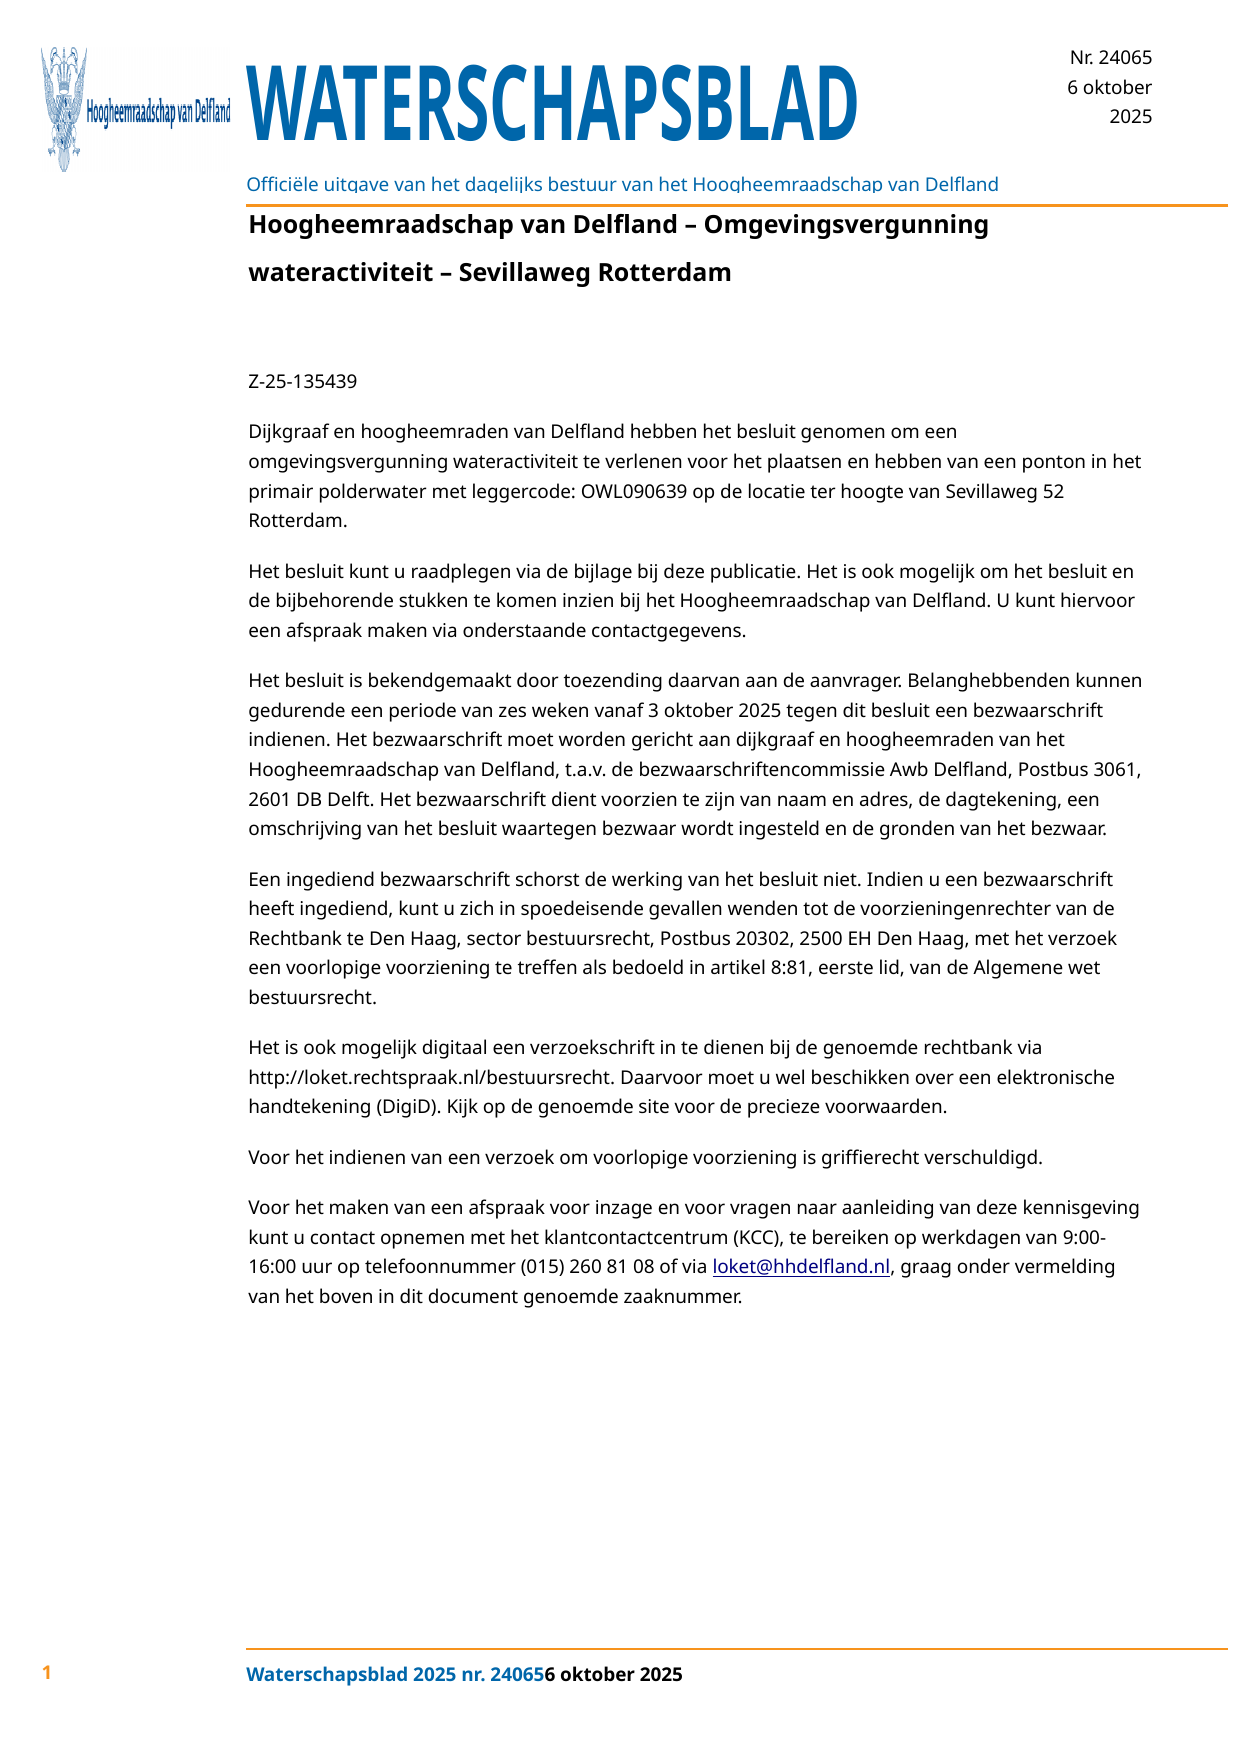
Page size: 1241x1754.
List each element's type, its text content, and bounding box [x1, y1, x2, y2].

text Het is ook mogelijk digitaal een verzoekschrift in te dienen bij de genoemde rechtbank via http://loket.rechtspraak.nl/bestuursrecht. Daarvoor moet u wel beschikken over een elektronische handtekening (DigiD). Kijk op de genoemde site voor de precieze voorwaarden. [248, 1034, 1152, 1119]
text Een ingediend bezwaarschrift schorst de werking van het besluit niet. Indien u een bezwaarschrift heeft ingediend, kunt u zich in spoedeisende gevallen wenden tot de voorzieningenrechter van de Rechtbank te Den Haag, sector bestuursrecht, Postbus 20302, 2500 EH Den Haag, met het verzoek een voorlopige voorziening te treffen als bedoeld in artikel 8:81, eerste lid, van de Algemene wet bestuursrecht. [248, 866, 1152, 1010]
text Het besluit is bekendgemaakt door toezending daarvan aan de aanvrager. Belanghebbenden kunnen gedurende een periode van zes weken vanaf 3 oktober 2025 tegen dit besluit een bezwaarschrift indienen. Het bezwaarschrift moet worden gericht aan dijkgraaf en hoogheemraden van het Hoogheemraadschap van Delfland, t.a.v. de bezwaarschriftencommissie Awb Delfland, Postbus 3061, 2601 DB Delft. Het bezwaarschrift dient voorzien te zijn van naam en adres, de dagtekening, een omschrijving van het besluit waartegen bezwaar wordt ingesteld en de gronden van het bezwaar. [248, 667, 1152, 841]
text Het besluit kunt u raadplegen via de bijlage bij deze publicatie. Het is ook mogelijk om het besluit en de bijbehorende stukken te komen inzien bij het Hoogheemraadschap van Delfland. U kunt hiervoor een afspraak maken via onderstaande contactgegevens. [248, 558, 1152, 643]
text Z-25-135439 [248, 368, 1152, 394]
text Voor het maken van een afspraak voor inzage en voor vragen naar aanleiding van deze kennisgeving kunt u contact opnemen met het klantcontactcentrum (KCC), te bereiken op werkdagen van 9:00-16:00 uur op telefoonnummer (015) 260 81 08 of via loket@hhdelfland.nl, graag onder vermelding van het boven in dit document genoemde zaaknummer. [248, 1194, 1152, 1309]
text Voor het indienen van een verzoek om voorlopige voorziening is griffierecht verschuldigd. [248, 1144, 1152, 1170]
text Dijkgraaf en hoogheemraden van Delfland hebben het besluit genomen om een omgevingsvergunning wateractiviteit te verlenen voor het plaatsen en hebben van een ponton in het primair polderwater met leggercode: OWL090639 op de locatie ter hoogte van Sevillaweg 52 Rotterdam. [248, 419, 1152, 533]
text Hoogheemraadschap van Delfland – Omgevingsvergunning wateractiviteit – Sevillaweg Rotterdam [248, 207, 1152, 288]
picture [41, 47, 231, 172]
